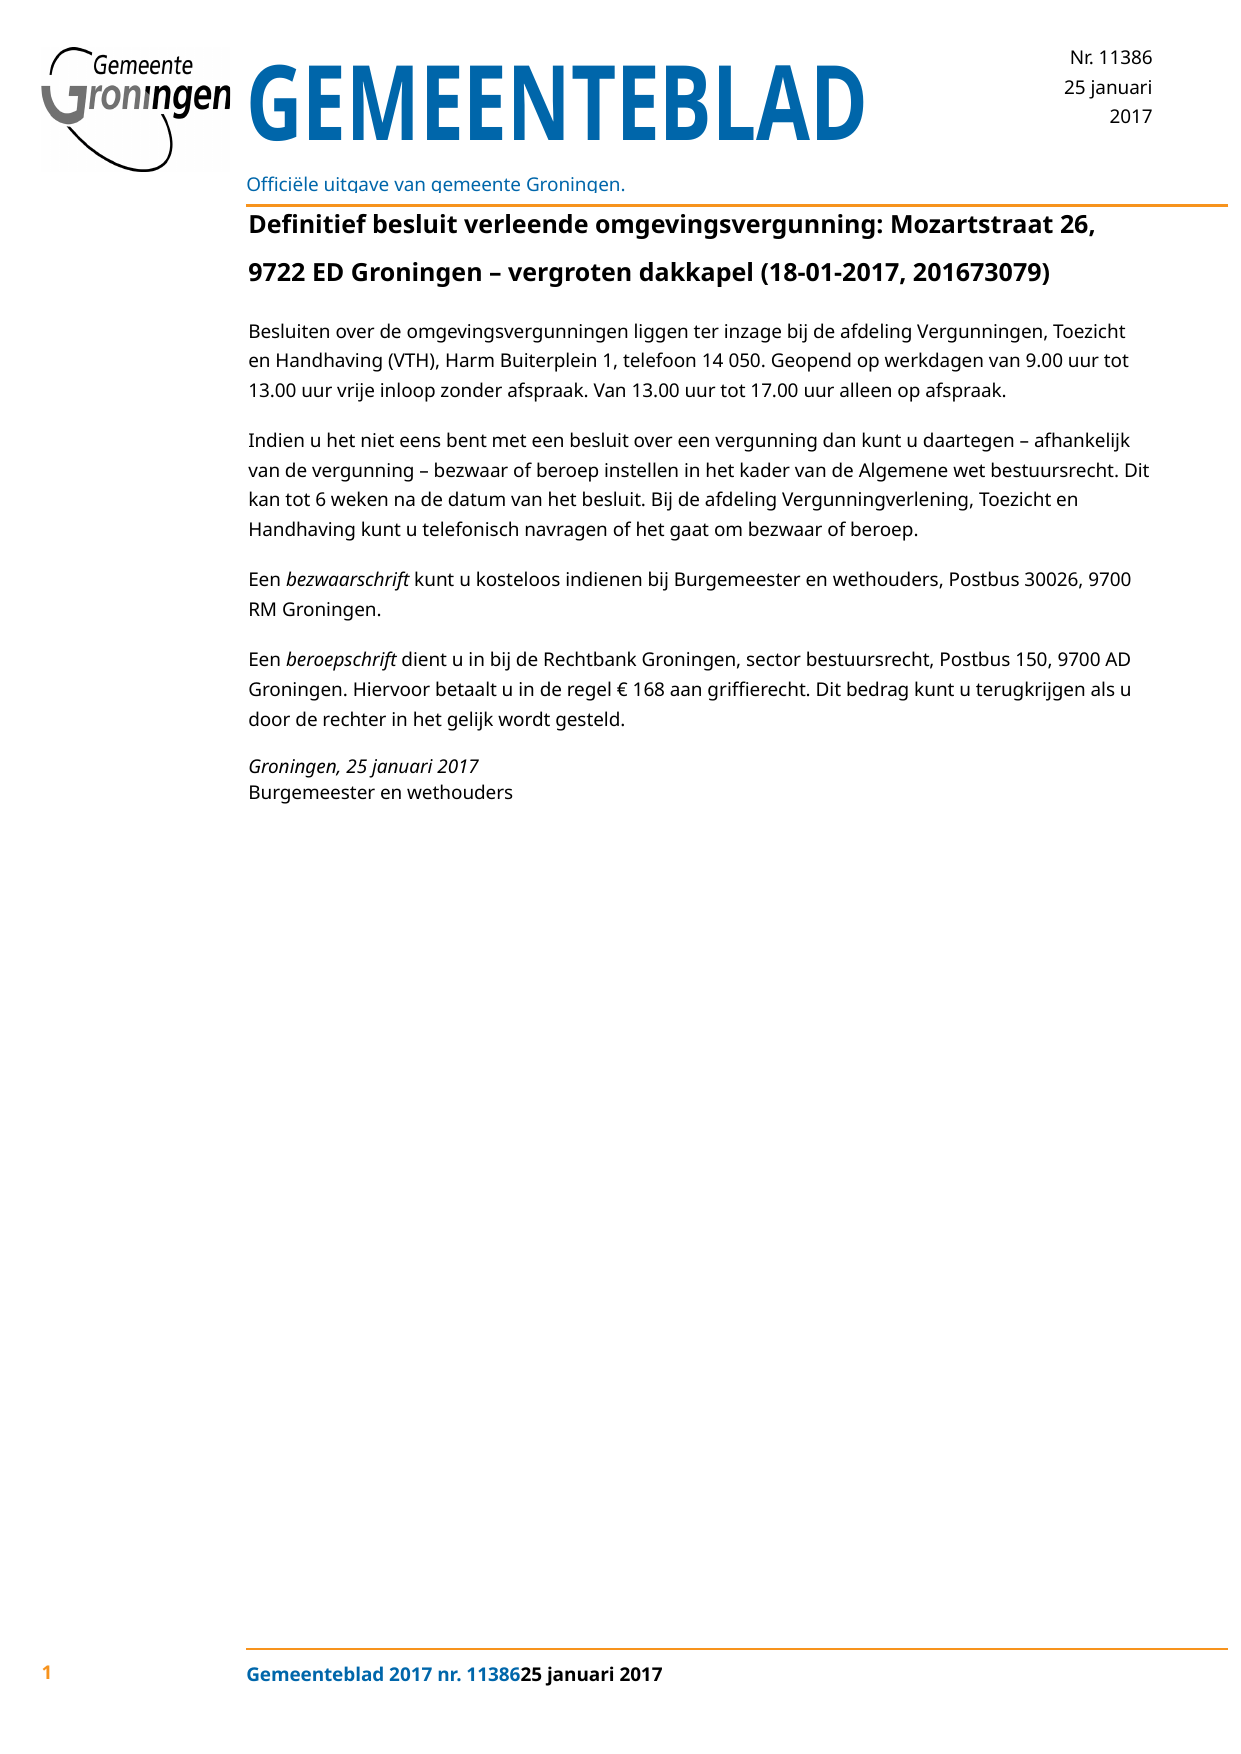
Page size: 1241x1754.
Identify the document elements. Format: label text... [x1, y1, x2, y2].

text Groningen, 25 januari 2017 [248, 754, 1152, 779]
text Besluiten over de omgevingsvergunningen liggen ter inzage bij de afdeling Vergunningen, Toezicht en Handhaving (VTH), Harm Buiterplein 1, telefoon 14 050. Geopend op werkdagen van 9.00 uur tot 13.00 uur vrije inloop zonder afspraak. Van 13.00 uur tot 17.00 uur alleen op afspraak. [248, 318, 1152, 403]
text Een bezwaarschrift kunt u kosteloos indienen bij Burgemeester en wethouders, Postbus 30026, 9700 RM Groningen. [248, 567, 1152, 622]
text Indien u het niet eens bent met een besluit over een vergunning dan kunt u daartegen – afhankelijk van de vergunning – bezwaar of beroep instellen in het kader van de Algemene wet bestuursrecht. Dit kan tot 6 weken na de datum van het besluit. Bij de afdeling Vergunningverlening, Toezicht en Handhaving kunt u telefonisch navragen of het gaat om bezwaar of beroep. [248, 427, 1152, 542]
text Definitief besluit verleende omgevingsvergunning: Mozartstraat 26, 9722 ED Groningen – vergroten dakkapel (18-01-2017, 201673079) [248, 207, 1152, 288]
picture [41, 47, 231, 172]
text Een beroepschrift dient u in bij de Rechtbank Groningen, sector bestuursrecht, Postbus 150, 9700 AD Groningen. Hiervoor betaalt u in de regel € 168 aan griffierecht. Dit bedrag kunt u terugkrijgen als u door de rechter in het gelijk wordt gesteld. [248, 647, 1152, 732]
text Burgemeester en wethouders [248, 779, 1152, 805]
